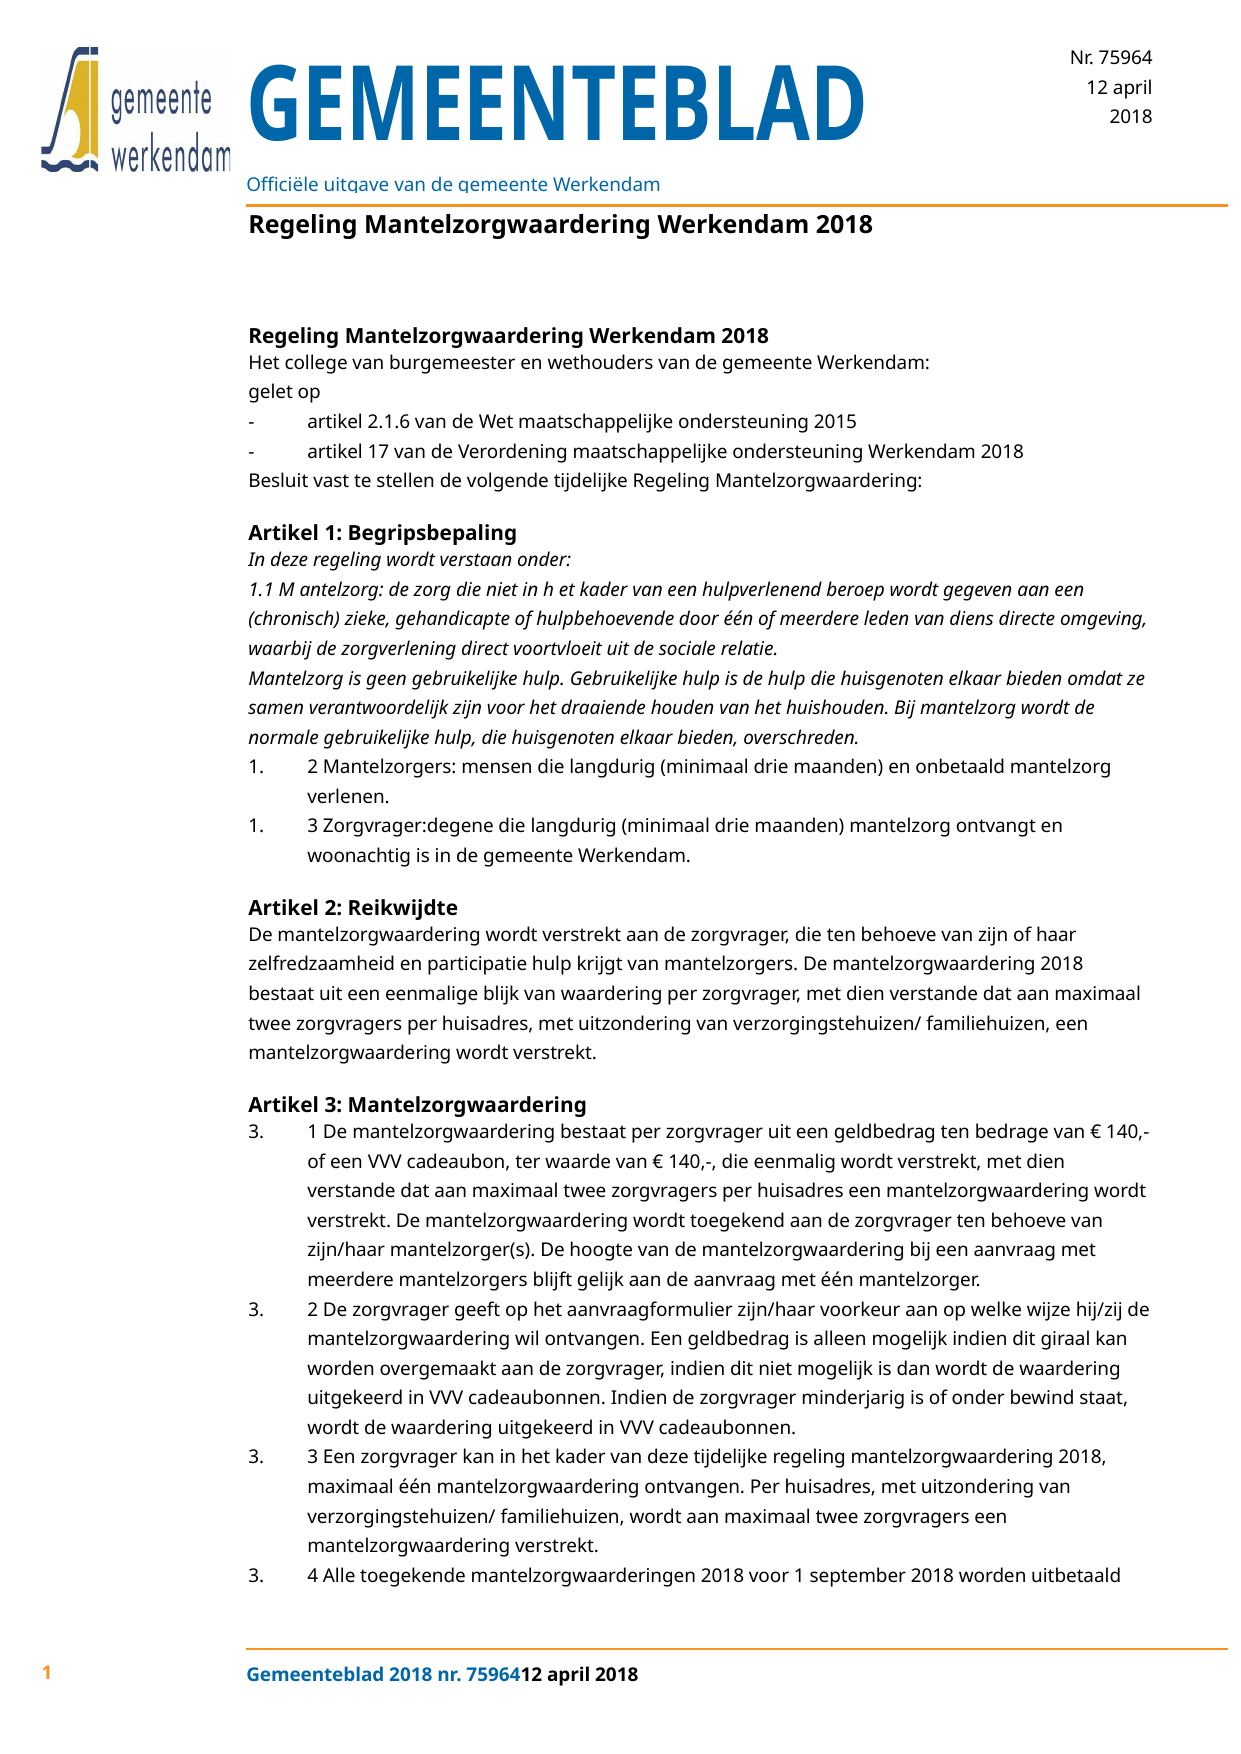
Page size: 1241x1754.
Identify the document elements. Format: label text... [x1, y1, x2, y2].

list artikel 2.1.6 van de Wet maatschappelijke ondersteuning 2015 [248, 408, 1152, 434]
text Het college van burgemeester en wethouders van de gemeente Werkendam: [248, 349, 1152, 375]
text Mantelzorg is geen gebruikelijke hulp. Gebruikelijke hulp is de hulp die huisgenoten elkaar bieden omdat ze samen verantwoordelijk zijn voor het draaiende houden van het huishouden. Bij mantelzorg wordt de normale gebruikelijke hulp, die huisgenoten elkaar bieden, overschreden. [248, 665, 1152, 749]
list 3 Een zorgvrager kan in het kader van deze tijdelijke regeling mantelzorgwaardering 2018, maximaal één mantelzorgwaardering ontvangen. Per huisadres, met uitzondering van verzorgingstehuizen/ familiehuizen, wordt aan maximaal twee zorgvragers een mantelzorgwaardering verstrekt. [248, 1444, 1152, 1558]
list artikel 17 van de Verordening maatschappelijke ondersteuning Werkendam 2018 [248, 438, 1152, 464]
text Artikel 1: Begripsbepaling [248, 518, 1152, 546]
text In deze regeling wordt verstaan onder: [248, 546, 1152, 572]
text gelet op [248, 379, 1152, 404]
text Artikel 2: Reikwijdte [248, 893, 1152, 921]
text Artikel 3: Mantelzorgwaardering [248, 1090, 1152, 1118]
picture [41, 47, 231, 172]
list 1 De mantelzorgwaardering bestaat per zorgvrager uit een geldbedrag ten bedrage van € 140,- of een VVV cadeaubon, ter waarde van € 140,-, die eenmalig wordt verstrekt, met dien verstande dat aan maximaal twee zorgvragers per huisadres een mantelzorgwaardering wordt verstrekt. De mantelzorgwaardering wordt toegekend aan de zorgvrager ten behoeve van zijn/haar mantelzorger(s). De hoogte van de mantelzorgwaardering bij een aanvraag met meerdere mantelzorgers blijft gelijk aan de aanvraag met één mantelzorger. [248, 1118, 1152, 1292]
list 2 De zorgvrager geeft op het aanvraagformulier zijn/haar voorkeur aan op welke wijze hij/zij de mantelzorgwaardering wil ontvangen. Een geldbedrag is alleen mogelijk indien dit giraal kan worden overgemaakt aan de zorgvrager, indien dit niet mogelijk is dan wordt de waardering uitgekeerd in VVV cadeaubonnen. Indien de zorgvrager minderjarig is of onder bewind staat, wordt de waardering uitgekeerd in VVV cadeaubonnen. [248, 1296, 1152, 1440]
text Besluit vast te stellen de volgende tijdelijke Regeling Mantelzorgwaardering: [248, 467, 1152, 493]
list 2 Mantelzorgers: mensen die langdurig (minimaal drie maanden) en onbetaald mantelzorg verlenen. [248, 753, 1152, 809]
text De mantelzorgwaardering wordt verstrekt aan de zorgvrager, die ten behoeve van zijn of haar zelfredzaamheid en participatie hulp krijgt van mantelzorgers. De mantelzorgwaardering 2018 bestaat uit een eenmalige blijk van waardering per zorgvrager, met dien verstande dat aan maximaal twee zorgvragers per huisadres, met uitzondering van verzorgingstehuizen/ familiehuizen, een mantelzorgwaardering wordt verstrekt. [248, 921, 1152, 1065]
list 3 Zorgvrager:degene die langdurig (minimaal drie maanden) mantelzorg ontvangt en woonachtig is in de gemeente Werkendam. [248, 813, 1152, 868]
text Regeling Mantelzorgwaardering Werkendam 2018 [248, 321, 1152, 349]
text 1.1 M antelzorg: de zorg die niet in h et kader van een hulpverlenend beroep wordt gegeven aan een (chronisch) zieke, gehandicapte of hulpbehoevende door één of meerdere leden van diens directe omgeving, waarbij de zorgverlening direct voortvloeit uit de sociale relatie. [248, 576, 1152, 661]
list 4 Alle toegekende mantelzorgwaarderingen 2018 voor 1 september 2018 worden uitbetaald [248, 1562, 1152, 1588]
text Regeling Mantelzorgwaardering Werkendam 2018 [248, 207, 1152, 241]
